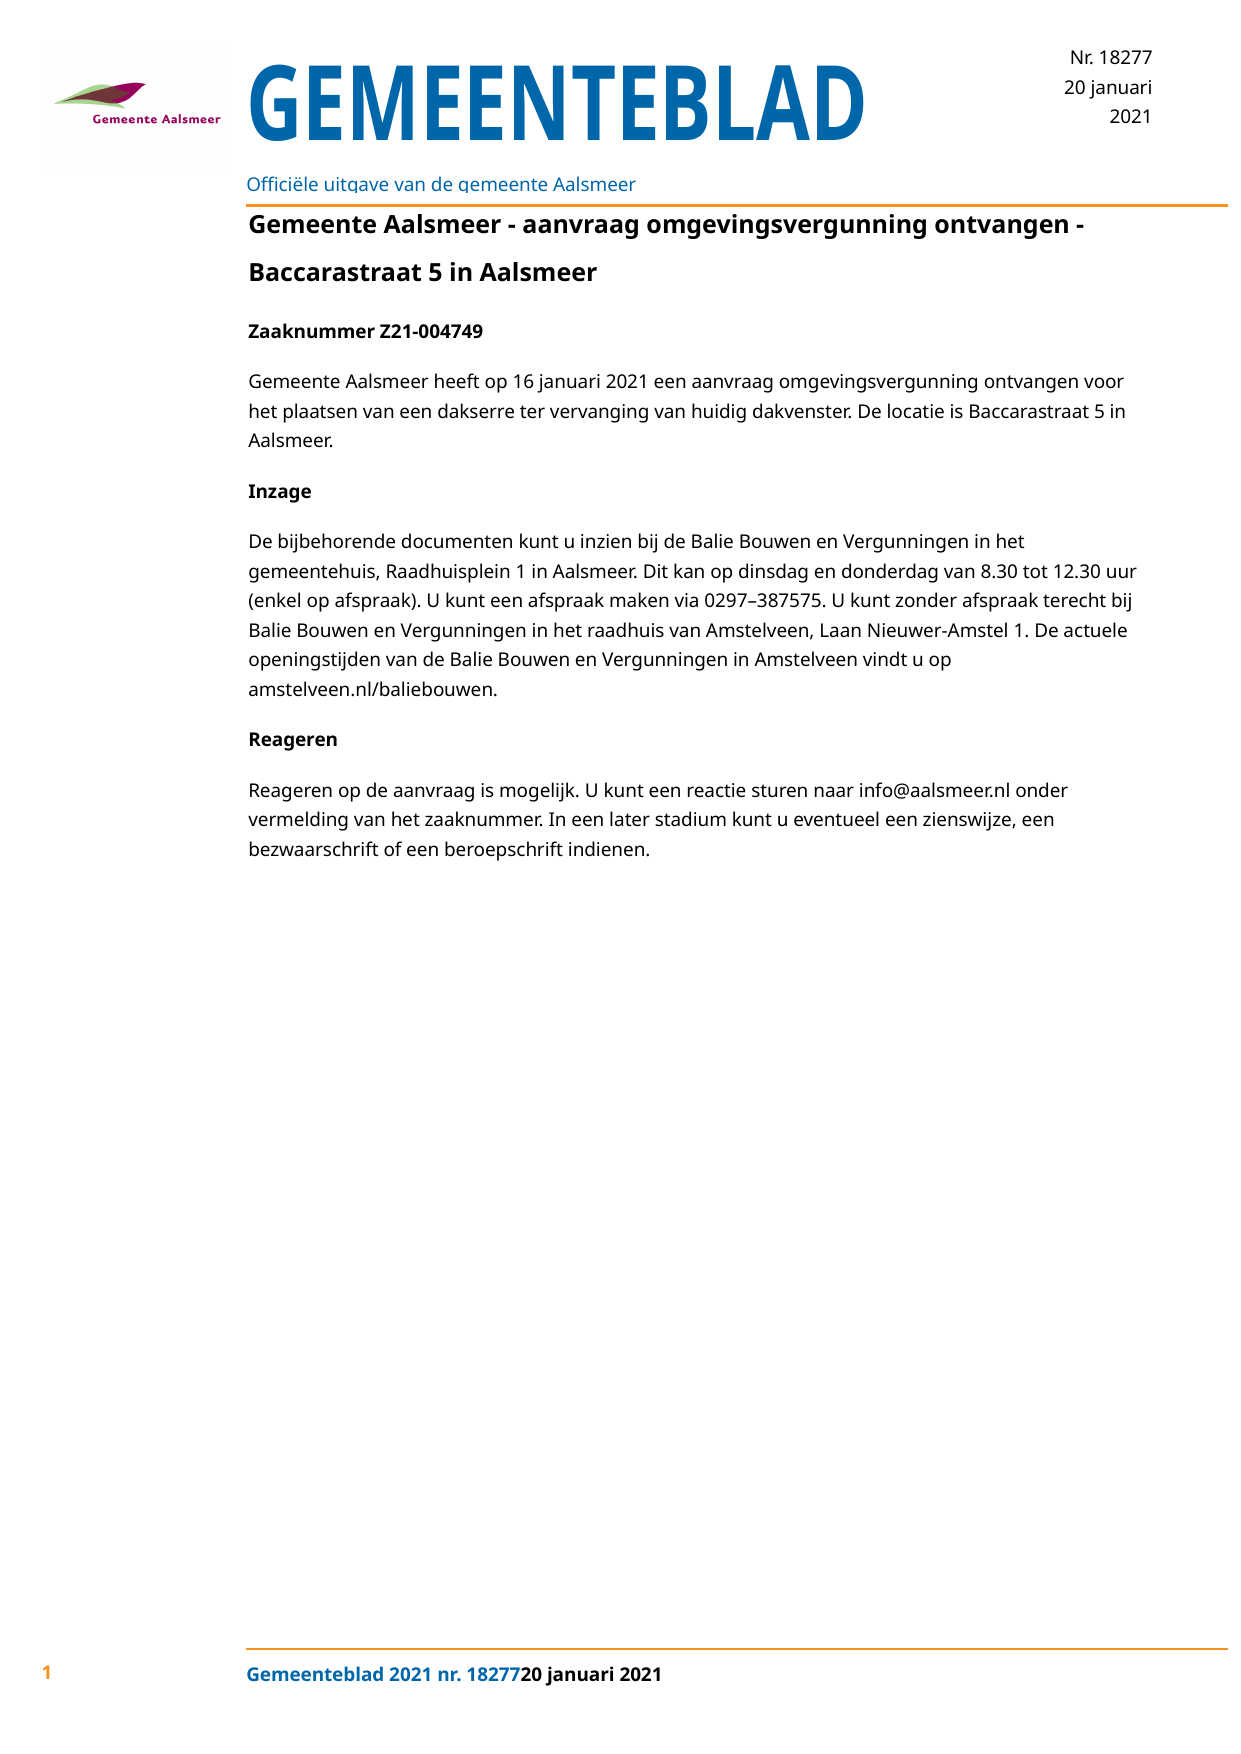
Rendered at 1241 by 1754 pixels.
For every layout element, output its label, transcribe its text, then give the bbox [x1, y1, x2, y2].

text Inzage [248, 478, 1152, 504]
text Zaaknummer Z21-004749 [248, 318, 1152, 344]
text Gemeente Aalsmeer - aanvraag omgevingsvergunning ontvangen - Baccarastraat 5 in Aalsmeer [248, 207, 1152, 288]
text De bijbehorende documenten kunt u inzien bij de Balie Bouwen en Vergunningen in het gemeentehuis, Raadhuisplein 1 in Aalsmeer. Dit kan op dinsdag en donderdag van 8.30 tot 12.30 uur (enkel op afspraak). U kunt een afspraak maken via 0297–387575. U kunt zonder afspraak terecht bij Balie Bouwen en Vergunningen in het raadhuis van Amstelveen, Laan Nieuwer-Amstel 1. De actuele openingstijden van de Balie Bouwen en Vergunningen in Amstelveen vindt u op amstelveen.nl/baliebouwen. [248, 528, 1152, 702]
picture [41, 47, 231, 172]
text Reageren op de aanvraag is mogelijk. U kunt een reactie sturen naar info@aalsmeer.nl onder vermelding van het zaaknummer. In een later stadium kunt u eventueel een zienswijze, een bezwaarschrift of een beroepschrift indienen. [248, 777, 1152, 862]
text Gemeente Aalsmeer heeft op 16 januari 2021 een aanvraag omgevingsvergunning ontvangen voor het plaatsen van een dakserre ter vervanging van huidig dakvenster. De locatie is Baccarastraat 5 in Aalsmeer. [248, 368, 1152, 453]
text Reageren [248, 727, 1152, 752]
